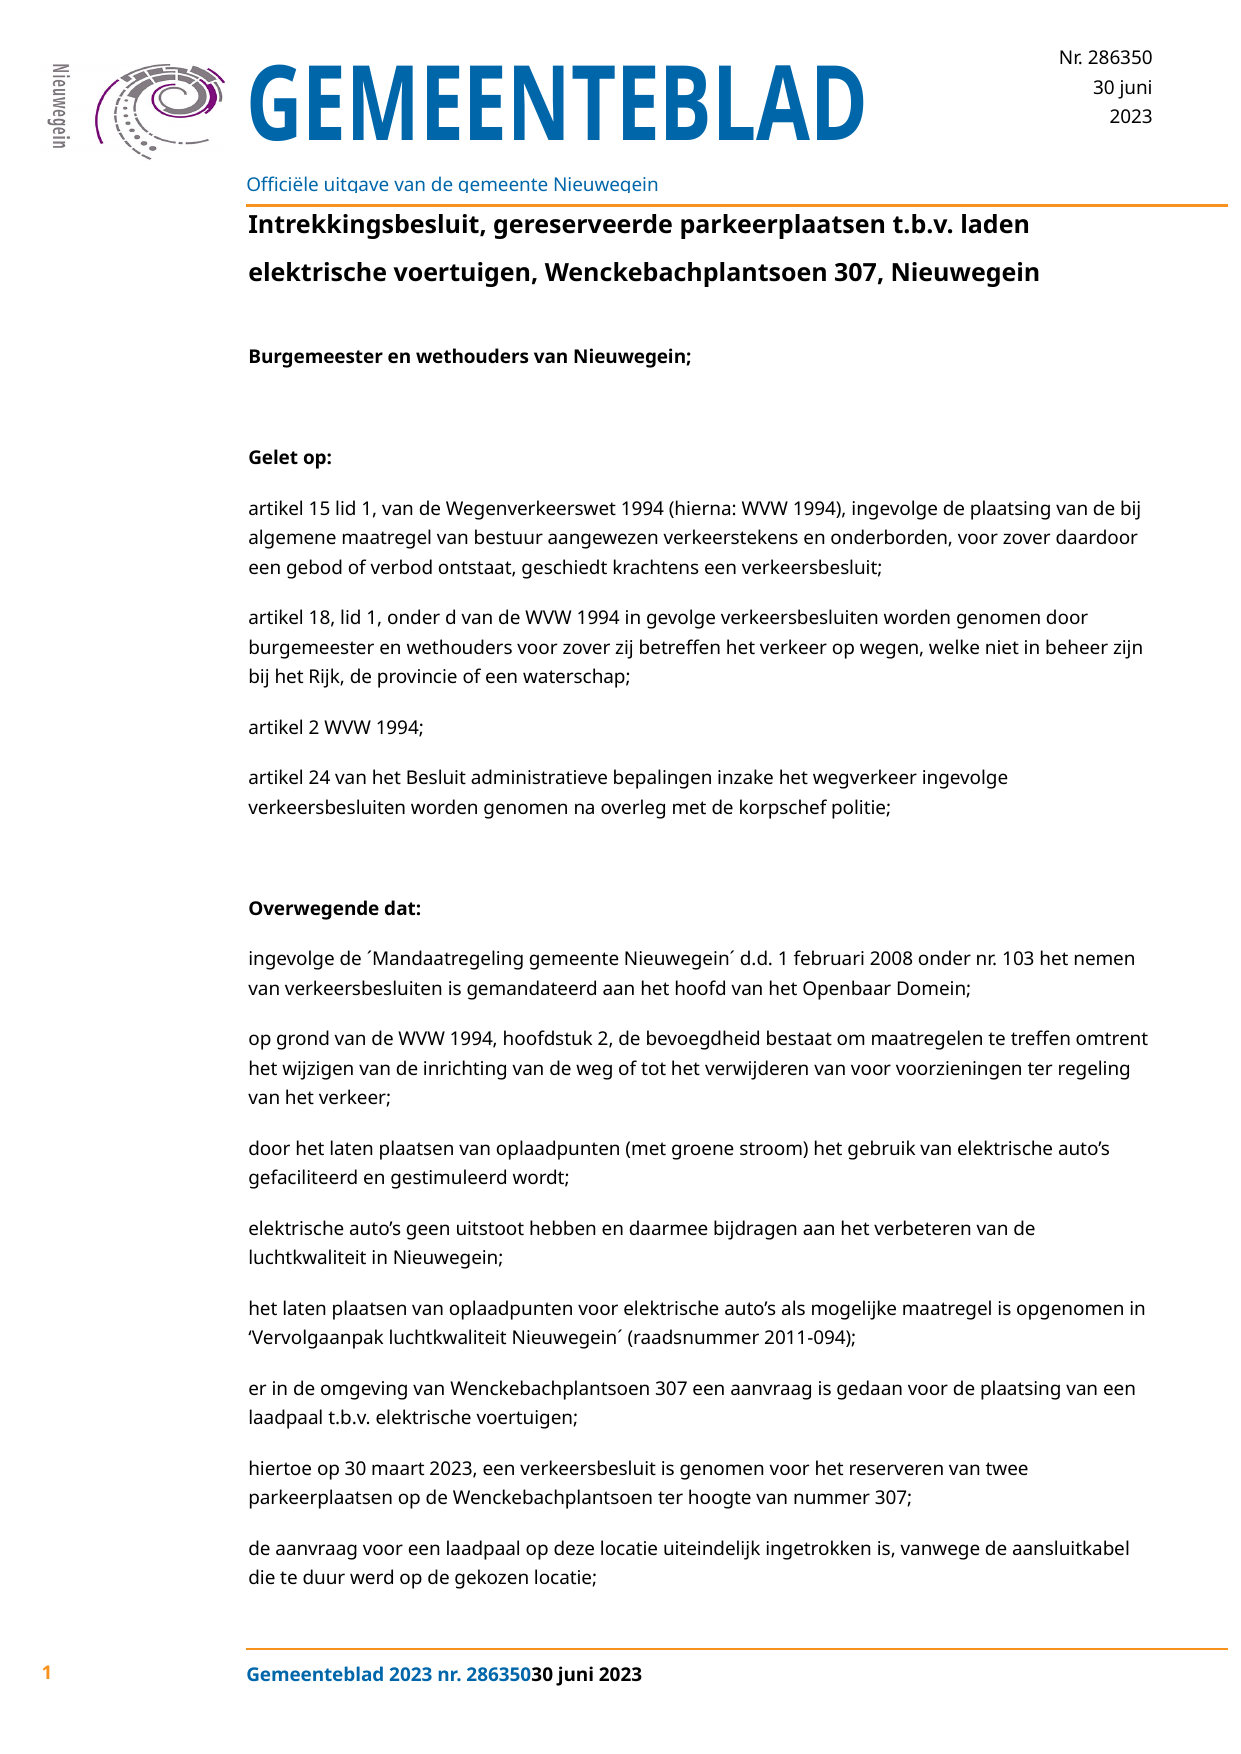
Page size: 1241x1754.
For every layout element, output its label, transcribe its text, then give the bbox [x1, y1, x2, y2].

text artikel 24 van het Besluit administratieve bepalingen inzake het wegverkeer ingevolge verkeersbesluiten worden genomen na overleg met de korpschef politie; [248, 764, 1152, 820]
text Gelet op: [248, 444, 1152, 470]
text artikel 2 WVW 1994; [248, 714, 1152, 740]
text Overwegende dat: [248, 895, 1152, 921]
text artikel 15 lid 1, van de Wegenverkeerswet 1994 (hierna: WVW 1994), ingevolge de plaatsing van de bij algemene maatregel van bestuur aangewezen verkeerstekens en onderborden, voor zover daardoor een gebod of verbod ontstaat, geschiedt krachtens een verkeersbesluit; [248, 495, 1152, 580]
text ingevolge de ´Mandaatregeling gemeente Nieuwegein´ d.d. 1 februari 2008 onder nr. 103 het nemen van verkeersbesluiten is gemandateerd aan het hoofd van het Openbaar Domein; [248, 945, 1152, 1001]
text Intrekkingsbesluit, gereserveerde parkeerplaatsen t.b.v. laden elektrische voertuigen, Wenckebachplantsoen 307, Nieuwegein [248, 207, 1152, 288]
text hiertoe op 30 maart 2023, een verkeersbesluit is genomen voor het reserveren van twee parkeerplaatsen op de Wenckebachplantsoen ter hoogte van nummer 307; [248, 1455, 1152, 1510]
text elektrische auto’s geen uitstoot hebben en daarmee bijdragen aan het verbeteren van de luchtkwaliteit in Nieuwegein; [248, 1215, 1152, 1270]
text door het laten plaatsen van oplaadpunten (met groene stroom) het gebruik van elektrische auto’s gefaciliteerd en gestimuleerd wordt; [248, 1135, 1152, 1190]
text er in de omgeving van Wenckebachplantsoen 307 een aanvraag is gedaan voor de plaatsing van een laadpaal t.b.v. elektrische voertuigen; [248, 1375, 1152, 1430]
text het laten plaatsen van oplaadpunten voor elektrische auto’s als mogelijke maatregel is opgenomen in ‘Vervolgaanpak luchtkwaliteit Nieuwegein´ (raadsnummer 2011-094); [248, 1295, 1152, 1350]
picture [41, 47, 231, 172]
text Burgemeester en wethouders van Nieuwegein; [248, 344, 1152, 369]
text op grond van de WVW 1994, hoofdstuk 2, de bevoegdheid bestaat om maatregelen te treffen omtrent het wijzigen van de inrichting van de weg of tot het verwijderen van voor voorzieningen ter regeling van het verkeer; [248, 1025, 1152, 1110]
text artikel 18, lid 1, onder d van de WVW 1994 in gevolge verkeersbesluiten worden genomen door burgemeester en wethouders voor zover zij betreffen het verkeer op wegen, welke niet in beheer zijn bij het Rijk, de provincie of een waterschap; [248, 604, 1152, 689]
text de aanvraag voor een laadpaal op deze locatie uiteindelijk ingetrokken is, vanwege de aansluitkabel die te duur werd op de gekozen locatie; [248, 1535, 1152, 1590]
